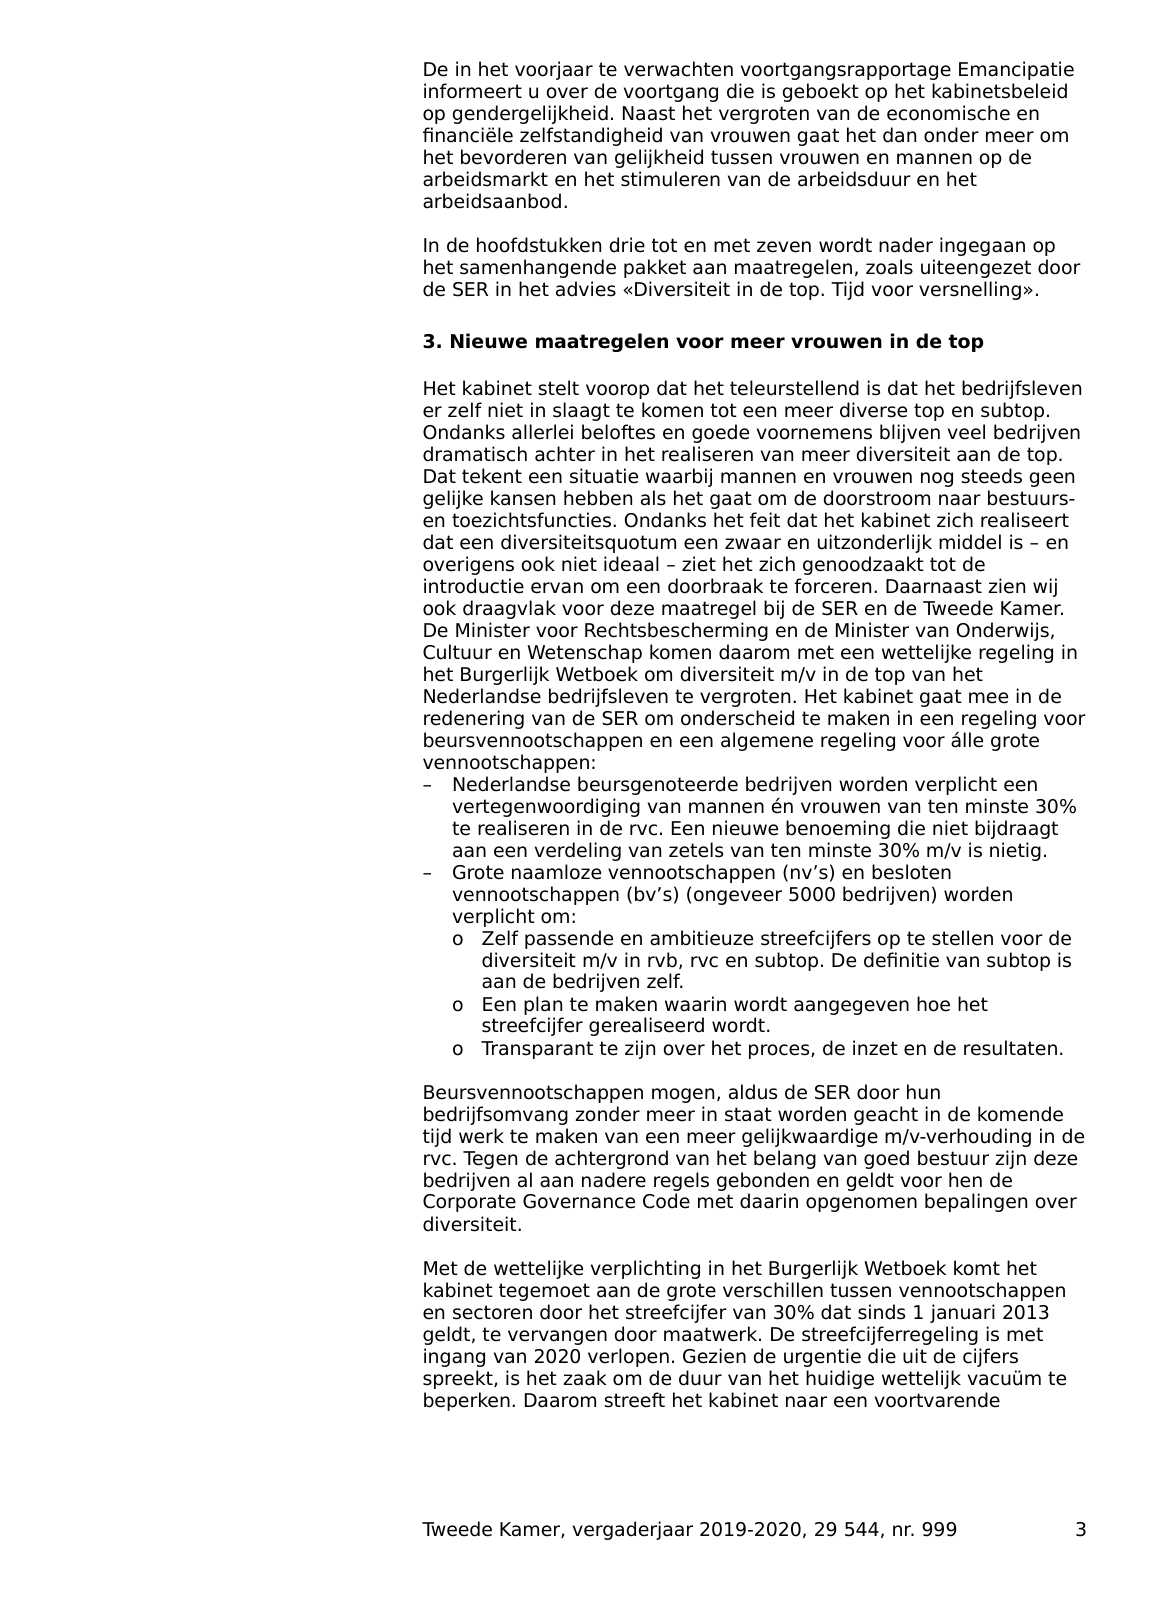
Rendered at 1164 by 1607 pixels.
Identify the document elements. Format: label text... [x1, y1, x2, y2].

text De in het voorjaar te verwachten voortgangsrapportage Emancipatie informeert u over de voortgang die is geboekt op het kabinetsbeleid op gendergelijkheid. Naast het vergroten van de economische en financiële zelfstandigheid van vrouwen gaat het dan onder meer om het bevorderen van gelijkheid tussen vrouwen en mannen op de arbeidsmarkt en het stimuleren van de arbeidsduur en het arbeidsaanbod. [422, 59, 1087, 213]
subtitle 3. Nieuwe maatregelen voor meer vrouwen in de top [422, 331, 1087, 353]
text o Een plan te maken waarin wordt aangegeven hoe het streefcijfer gerealiseerd wordt. [452, 993, 1087, 1037]
text o Zelf passende en ambitieuze streefcijfers op te stellen voor de diversiteit m/v in rvb, rvc en subtop. De definitie van subtop is aan de bedrijven zelf. [452, 927, 1087, 993]
text In de hoofdstukken drie tot en met zeven wordt nader ingegaan op het samenhangende pakket aan maatregelen, zoals uiteengezet door de SER in het advies «Diversiteit in de top. Tijd voor versnelling». [422, 235, 1087, 301]
text Het kabinet stelt voorop dat het teleurstellend is dat het bedrijfsleven er zelf niet in slaagt te komen tot een meer diverse top en subtop. Ondanks allerlei beloftes en goede voornemens blijven veel bedrijven dramatisch achter in het realiseren van meer diversiteit aan de top. Dat tekent een situatie waarbij mannen en vrouwen nog steeds geen gelijke kansen hebben als het gaat om de doorstroom naar bestuurs- en toezichtsfuncties. Ondanks het feit dat het kabinet zich realiseert dat een diversiteitsquotum een zwaar en uitzonderlijk middel is – en overigens ook niet ideaal – ziet het zich genoodzaakt tot de introductie ervan om een doorbraak te forceren. Daarnaast zien wij ook draagvlak voor deze maatregel bij de SER en de Tweede Kamer. De Minister voor Rechtsbescherming en de Minister van Onderwijs, Cultuur en Wetenschap komen daarom met een wettelijke regeling in het Burgerlijk Wetboek om diversiteit m/v in de top van het Nederlandse bedrijfsleven te vergroten. Het kabinet gaat mee in de redenering van de SER om onderscheid te maken in een regeling voor beursvennootschappen en een algemene regeling voor álle grote vennootschappen: [422, 378, 1087, 774]
text o Transparant te zijn over het proces, de inzet en de resultaten. [452, 1037, 1087, 1059]
text Beursvennootschappen mogen, aldus de SER door hun bedrijfsomvang zonder meer in staat worden geacht in de komende tijd werk te maken van een meer gelijkwaardige m/v-verhouding in de rvc. Tegen de achtergrond van het belang van goed bestuur zijn deze bedrijven al aan nadere regels gebonden en geldt voor hen de Corporate Governance Code met daarin opgenomen bepalingen over diversiteit. [422, 1082, 1087, 1235]
text Met de wettelijke verplichting in het Burgerlijk Wetboek komt het kabinet tegemoet aan de grote verschillen tussen vennootschappen en sectoren door het streefcijfer van 30% dat sinds 1 januari 2013 geldt, te vervangen door maatwerk. De streefcijferregeling is met ingang van 2020 verlopen. Gezien de urgentie die uit de cijfers spreekt, is het zaak om de duur van het huidige wettelijk vacuüm te beperken. Daarom streeft het kabinet naar een voortvarende [422, 1258, 1087, 1411]
text – Grote naamloze vennootschappen (nv’s) en besloten vennootschappen (bv’s) (ongeveer 5000 bedrijven) worden verplicht om: [422, 862, 1087, 927]
text – Nederlandse beursgenoteerde bedrijven worden verplicht een vertegenwoordiging van mannen én vrouwen van ten minste 30% te realiseren in de rvc. Een nieuwe benoeming die niet bijdraagt aan een verdeling van zetels van ten minste 30% m/v is nietig. [422, 774, 1087, 862]
